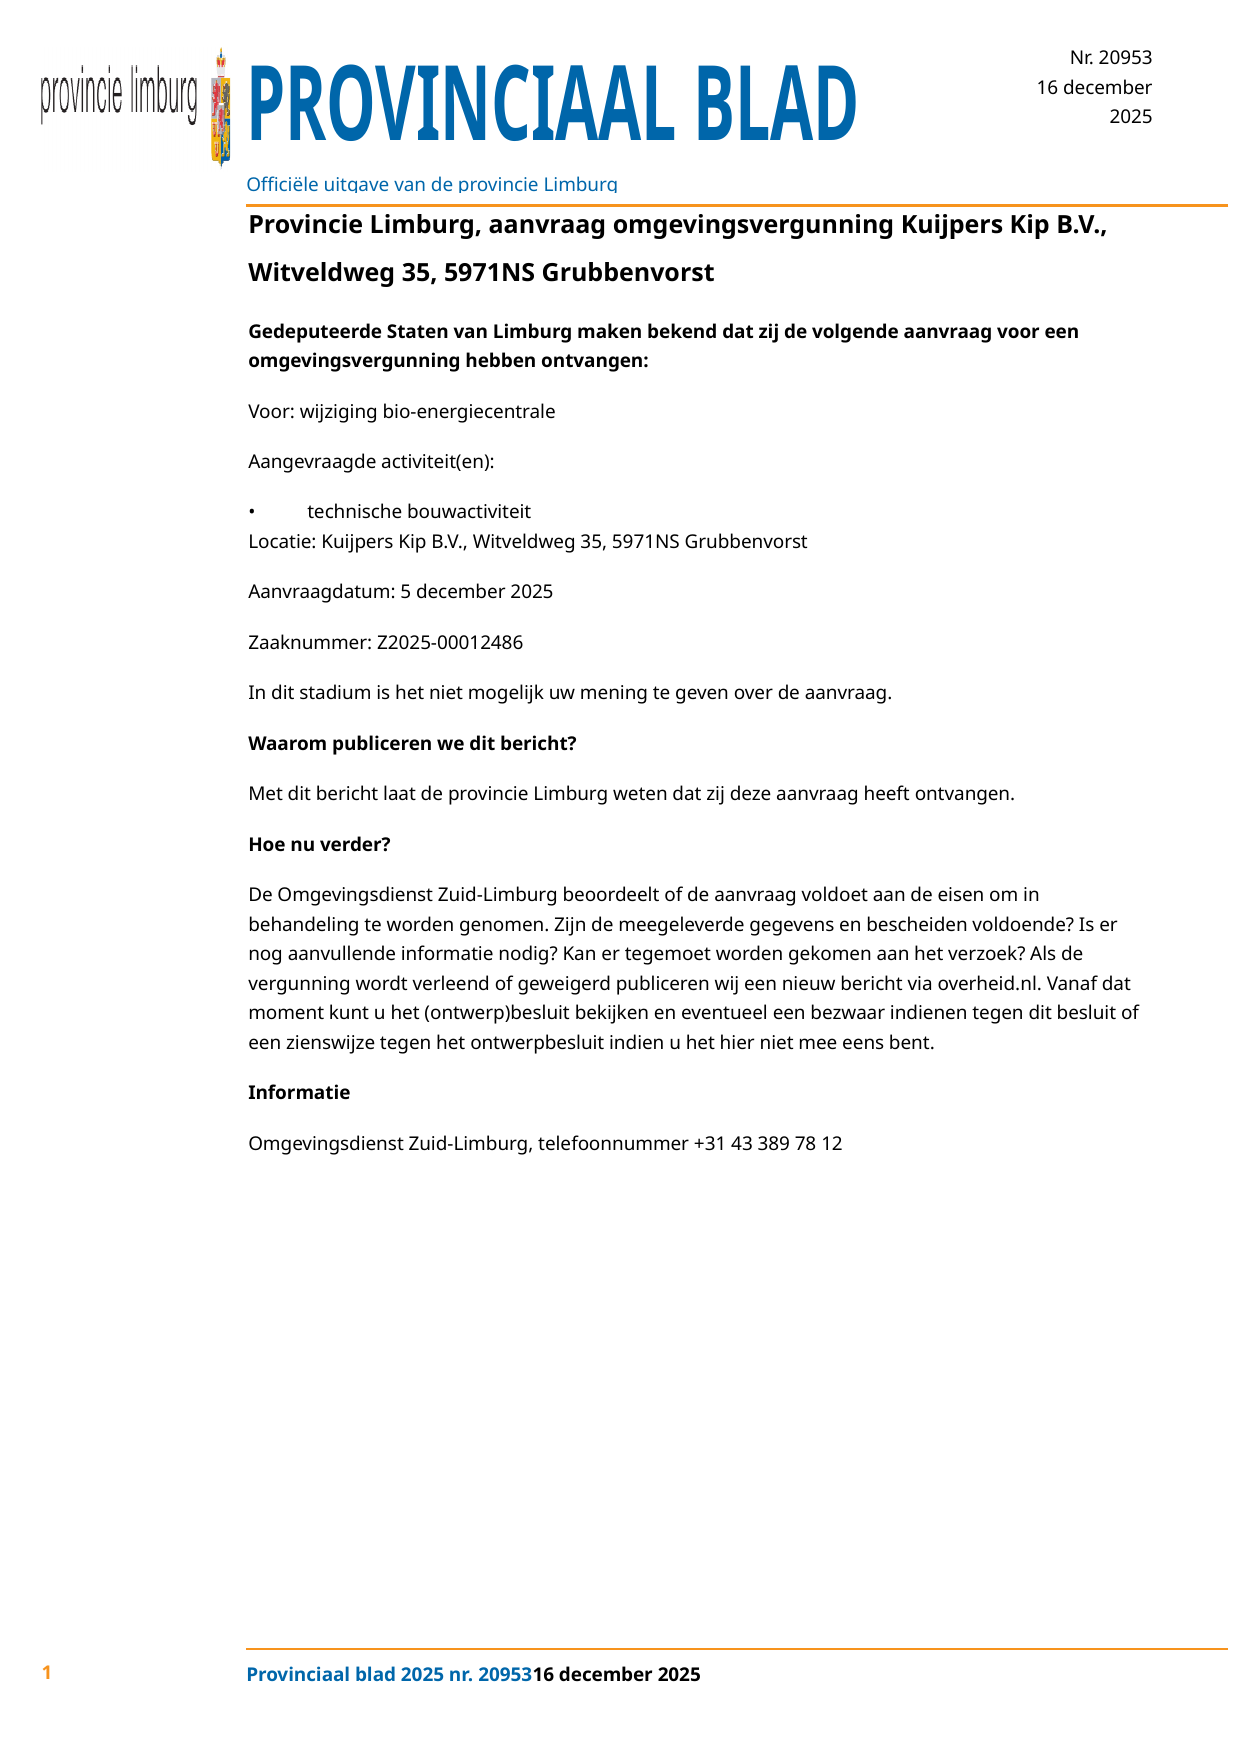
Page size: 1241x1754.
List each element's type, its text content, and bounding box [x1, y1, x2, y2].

text Aangevraagde activiteit(en): [248, 448, 1152, 474]
text In dit stadium is het niet mogelijk uw mening te geven over de aanvraag. [248, 679, 1152, 705]
text Zaaknummer: Z2025-00012486 [248, 629, 1152, 655]
text Omgevingsdienst Zuid-Limburg, telefoonnummer +31 43 389 78 12 [248, 1130, 1152, 1156]
text Locatie: Kuijpers Kip B.V., Witveldweg 35, 5971NS Grubbenvorst [248, 528, 1152, 554]
text Gedeputeerde Staten van Limburg maken bekend dat zij de volgende aanvraag voor een omgevingsvergunning hebben ontvangen: [248, 318, 1152, 373]
text Voor: wijziging bio-energiecentrale [248, 398, 1152, 424]
list technische bouwactiviteit [248, 499, 1152, 524]
text Provincie Limburg, aanvraag omgevingsvergunning Kuijpers Kip B.V., Witveldweg 35, 5971NS Grubbenvorst [248, 207, 1152, 288]
text Informatie [248, 1079, 1152, 1105]
text Waarom publiceren we dit bericht? [248, 730, 1152, 756]
text De Omgevingsdienst Zuid-Limburg beoordeelt of de aanvraag voldoet aan de eisen om in behandeling te worden genomen. Zijn de meegeleverde gegevens en bescheiden voldoende? Is er nog aanvullende informatie nodig? Kan er tegemoet worden gekomen aan het verzoek? Als de vergunning wordt verleend of geweigerd publiceren wij een nieuw bericht via overheid.nl. Vanaf dat moment kunt u het (ontwerp)besluit bekijken en eventueel een bezwaar indienen tegen dit besluit of een zienswijze tegen het ontwerpbesluit indien u het hier niet mee eens bent. [248, 881, 1152, 1055]
text Aanvraagdatum: 5 december 2025 [248, 579, 1152, 604]
text Hoe nu verder? [248, 831, 1152, 857]
text Met dit bericht laat de provincie Limburg weten dat zij deze aanvraag heeft ontvangen. [248, 780, 1152, 806]
picture [41, 47, 231, 172]
